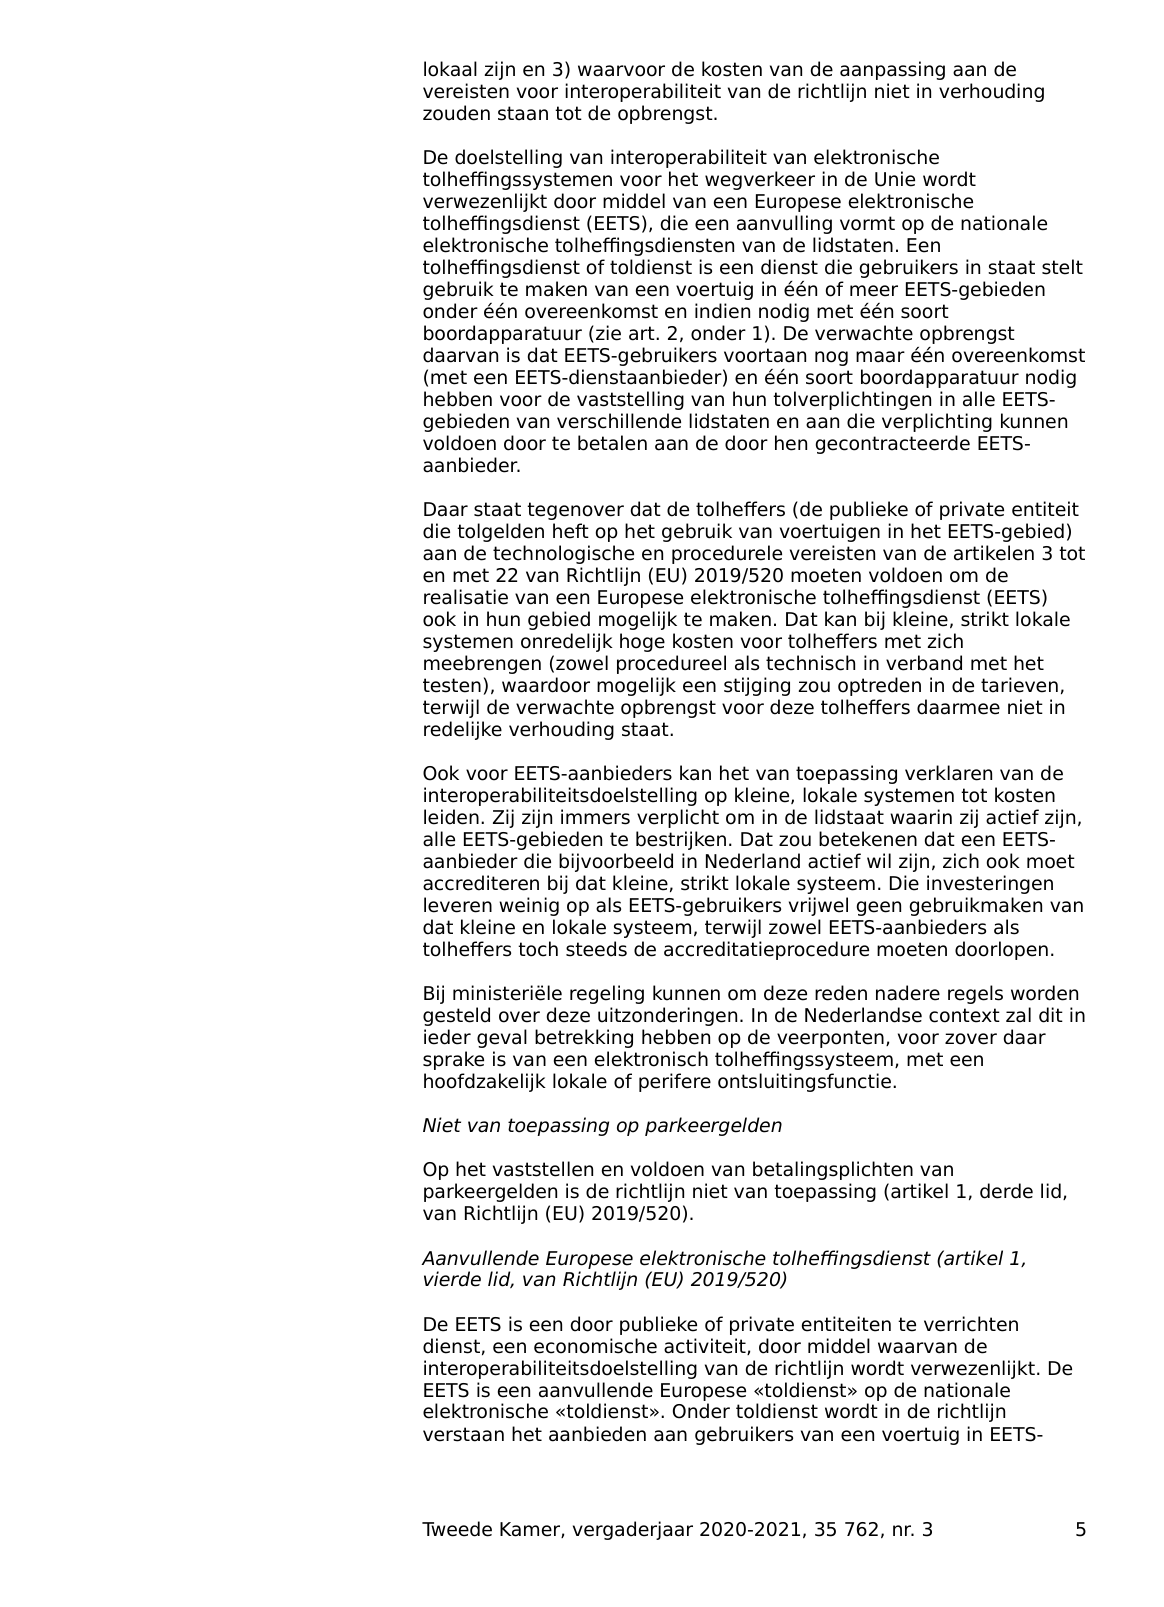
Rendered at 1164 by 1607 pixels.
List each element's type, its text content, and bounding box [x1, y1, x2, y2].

subtitle Niet van toepassing op parkeergelden [422, 1115, 1087, 1137]
text De EETS is een door publieke of private entiteiten te verrichten dienst, een economische activiteit, door middel waarvan de interoperabiliteitsdoelstelling van de richtlijn wordt verwezenlijkt. De EETS is een aanvullende Europese «toldienst» op de nationale elektronische «toldienst». Onder toldienst wordt in de richtlijn verstaan het aanbieden aan gebruikers van een voertuig in EETS- [422, 1313, 1087, 1445]
text Daar staat tegenover dat de tolheffers (de publieke of private entiteit die tolgelden heft op het gebruik van voertuigen in het EETS-gebied) aan de technologische en procedurele vereisten van de artikelen 3 tot en met 22 van Richtlijn (EU) 2019/520 moeten voldoen om de realisatie van een Europese elektronische tolheffingsdienst (EETS) ook in hun gebied mogelijk te maken. Dat kan bij kleine, strikt lokale systemen onredelijk hoge kosten voor tolheffers met zich meebrengen (zowel procedureel als technisch in verband met het testen), waardoor mogelijk een stijging zou optreden in de tarieven, terwijl de verwachte opbrengst voor deze tolheffers daarmee niet in redelijke verhouding staat. [422, 499, 1087, 741]
text Ook voor EETS-aanbieders kan het van toepassing verklaren van de interoperabiliteitsdoelstelling op kleine, lokale systemen tot kosten leiden. Zij zijn immers verplicht om in de lidstaat waarin zij actief zijn, alle EETS-gebieden te bestrijken. Dat zou betekenen dat een EETS-aanbieder die bijvoorbeeld in Nederland actief wil zijn, zich ook moet accrediteren bij dat kleine, strikt lokale systeem. Die investeringen leveren weinig op als EETS-gebruikers vrijwel geen gebruikmaken van dat kleine en lokale systeem, terwijl zowel EETS-aanbieders als tolheffers toch steeds de accreditatieprocedure moeten doorlopen. [422, 763, 1087, 961]
text Bij ministeriële regeling kunnen om deze reden nadere regels worden gesteld over deze uitzonderingen. In de Nederlandse context zal dit in ieder geval betrekking hebben op de veerponten, voor zover daar sprake is van een elektronisch tolheffingssysteem, met een hoofdzakelijk lokale of perifere ontsluitingsfunctie. [422, 983, 1087, 1093]
text lokaal zijn en 3) waarvoor de kosten van de aanpassing aan de vereisten voor interoperabiliteit van de richtlijn niet in verhouding zouden staan tot de opbrengst. [422, 59, 1087, 125]
text De doelstelling van interoperabiliteit van elektronische tolheffingssystemen voor het wegverkeer in de Unie wordt verwezenlijkt door middel van een Europese elektronische tolheffingsdienst (EETS), die een aanvulling vormt op de nationale elektronische tolheffingsdiensten van de lidstaten. Een tolheffingsdienst of toldienst is een dienst die gebruikers in staat stelt gebruik te maken van een voertuig in één of meer EETS-gebieden onder één overeenkomst en indien nodig met één soort boordapparatuur (zie art. 2, onder 1). De verwachte opbrengst daarvan is dat EETS-gebruikers voortaan nog maar één overeenkomst (met een EETS-dienstaanbieder) en één soort boordapparatuur nodig hebben voor de vaststelling van hun tolverplichtingen in alle EETS-gebieden van verschillende lidstaten en aan die verplichting kunnen voldoen door te betalen aan de door hen gecontracteerde EETS-aanbieder. [422, 147, 1087, 477]
text Op het vaststellen en voldoen van betalingsplichten van parkeergelden is de richtlijn niet van toepassing (artikel 1, derde lid, van Richtlijn (EU) 2019/520). [422, 1159, 1087, 1225]
subtitle Aanvullende Europese elektronische tolheffingsdienst (artikel 1, vierde lid, van Richtlijn (EU) 2019/520) [422, 1247, 1087, 1291]
